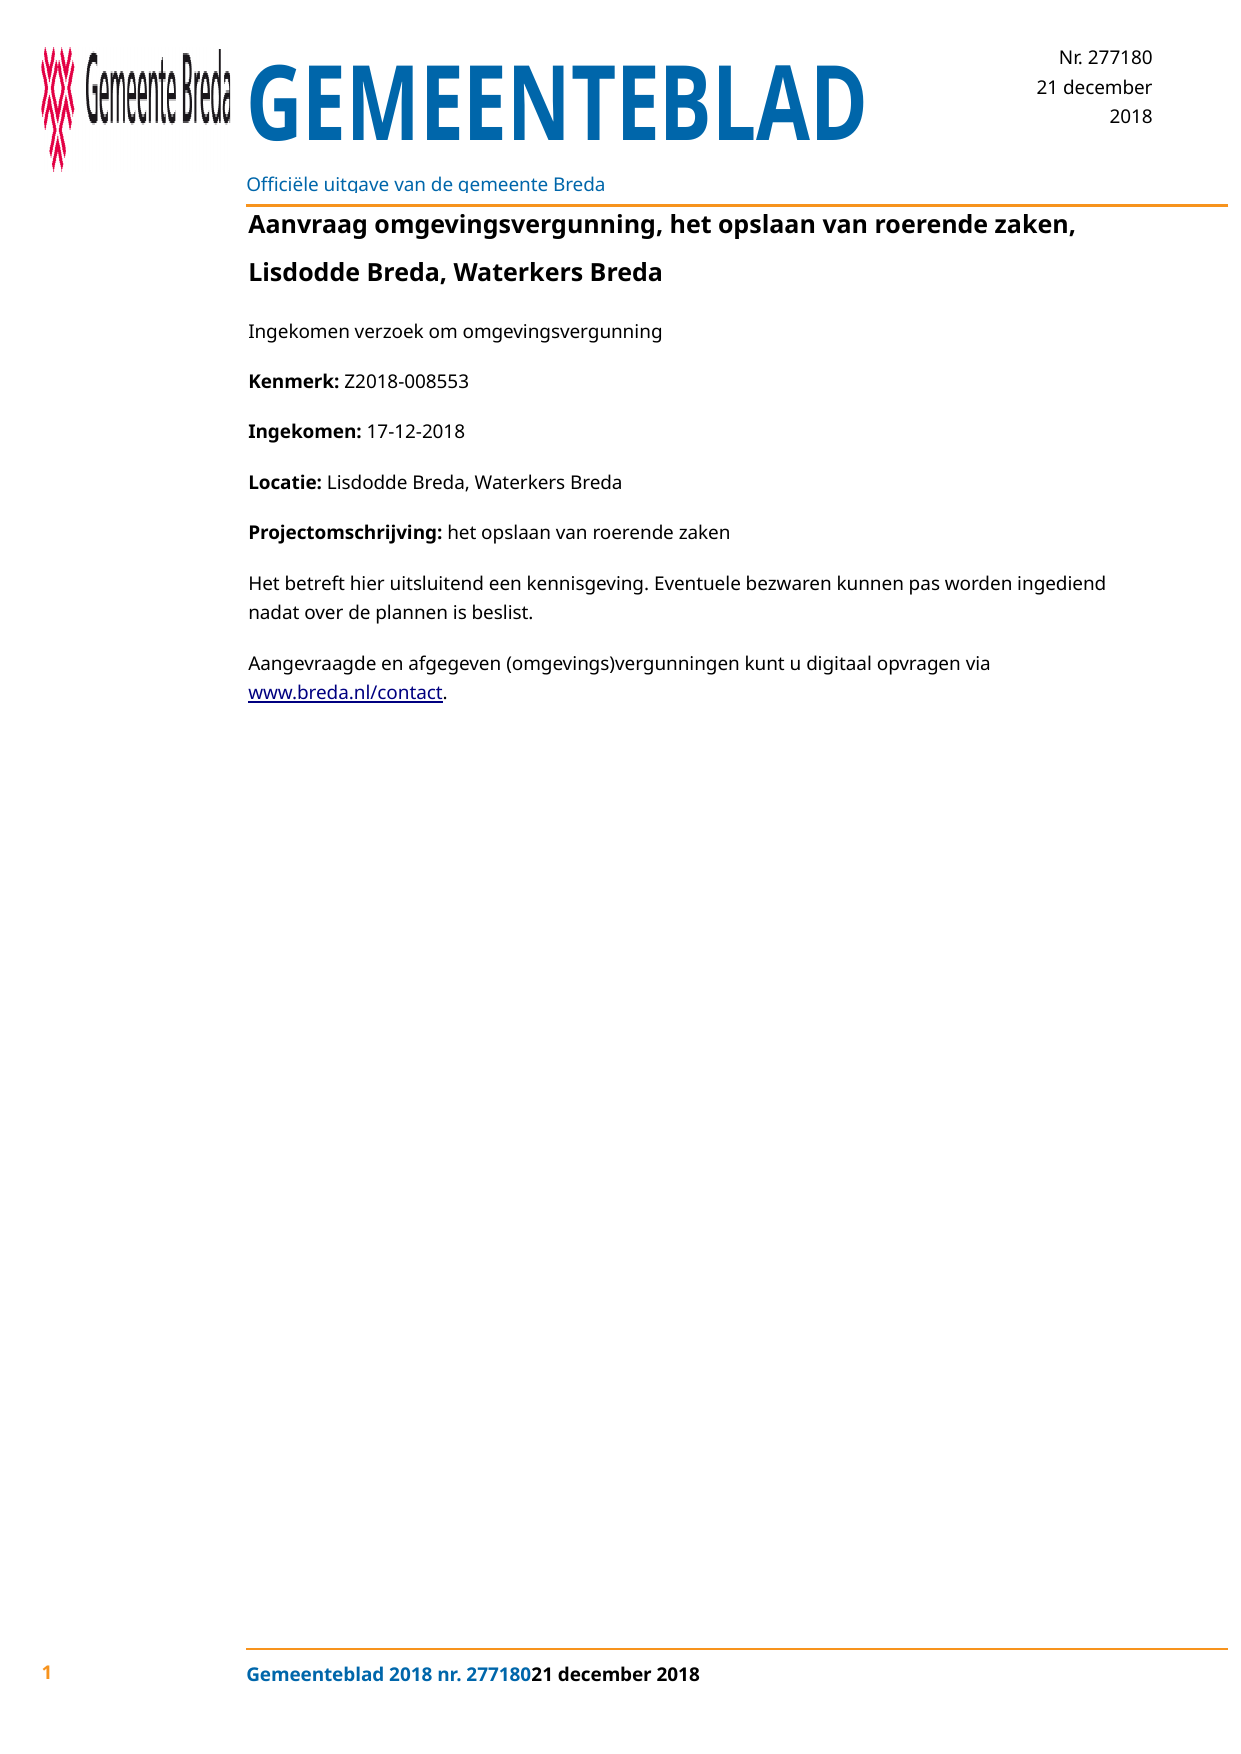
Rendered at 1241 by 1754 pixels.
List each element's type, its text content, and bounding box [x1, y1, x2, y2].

text Aangevraagde en afgegeven (omgevings)vergunningen kunt u digitaal opvragen via www.breda.nl/contact. [248, 650, 1152, 705]
text Aanvraag omgevingsvergunning, het opslaan van roerende zaken, Lisdodde Breda, Waterkers Breda [248, 207, 1152, 288]
picture [41, 47, 231, 172]
text Ingekomen: 17-12-2018 [248, 419, 1152, 444]
text Kenmerk: Z2018-008553 [248, 368, 1152, 394]
text Locatie: Lisdodde Breda, Waterkers Breda [248, 469, 1152, 495]
text Ingekomen verzoek om omgevingsvergunning [248, 318, 1152, 344]
text Het betreft hier uitsluitend een kennisgeving. Eventuele bezwaren kunnen pas worden ingediend nadat over de plannen is beslist. [248, 570, 1152, 625]
text Projectomschrijving: het opslaan van roerende zaken [248, 519, 1152, 545]
